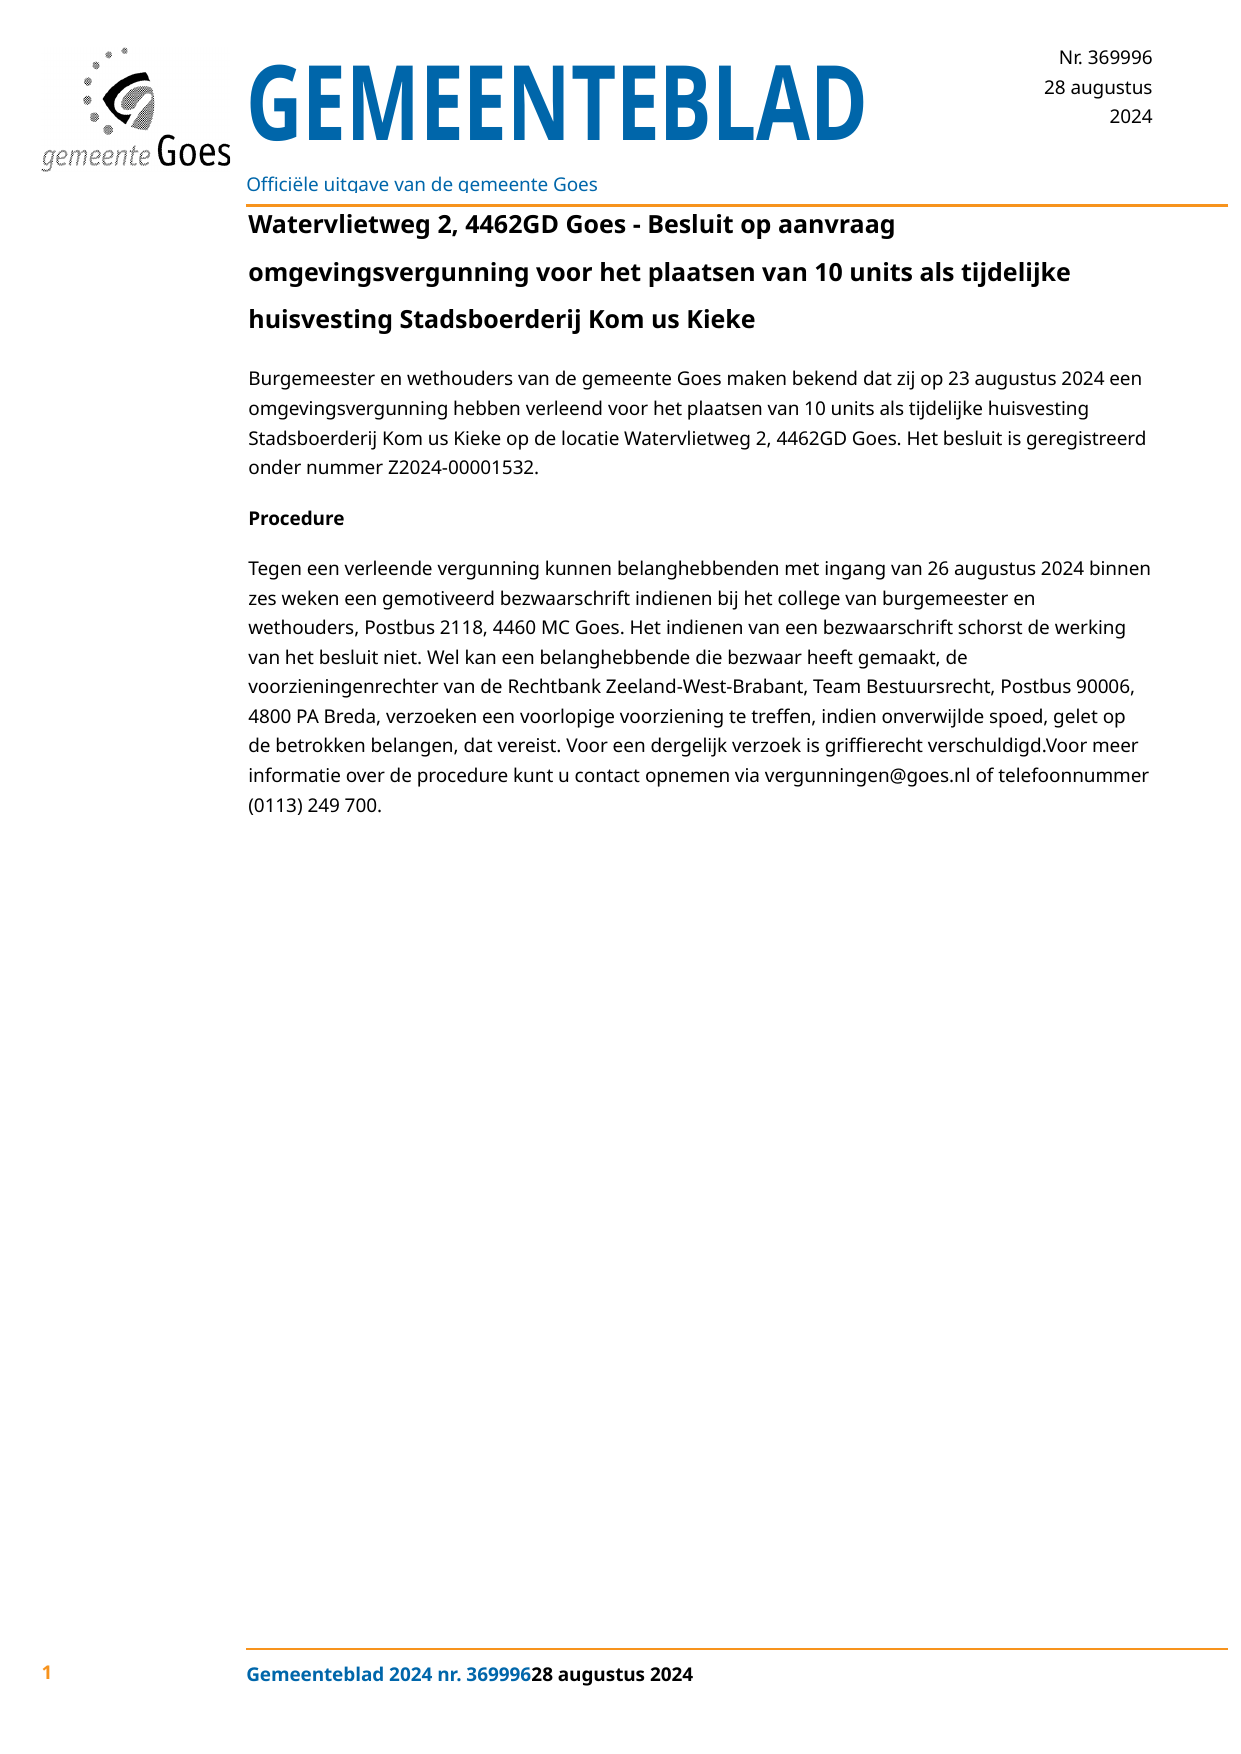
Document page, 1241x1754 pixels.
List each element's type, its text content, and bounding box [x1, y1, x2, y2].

text Tegen een verleende vergunning kunnen belanghebbenden met ingang van 26 augustus 2024 binnen zes weken een gemotiveerd bezwaarschrift indienen bij het college van burgemeester en wethouders, Postbus 2118, 4460 MC Goes. Het indienen van een bezwaarschrift schorst de werking van het besluit niet. Wel kan een belanghebbende die bezwaar heeft gemaakt, de voorzieningenrechter van de Rechtbank Zeeland-West-Brabant, Team Bestuursrecht, Postbus 90006, 4800 PA Breda, verzoeken een voorlopige voorziening te treffen, indien onverwijlde spoed, gelet op de betrokken belangen, dat vereist. Voor een dergelijk verzoek is griffierecht verschuldigd.Voor meer informatie over de procedure kunt u contact opnemen via vergunningen@goes.nl of telefoonnummer (0113) 249 700. [248, 555, 1152, 817]
text Burgemeester en wethouders van de gemeente Goes maken bekend dat zij op 23 augustus 2024 een omgevingsvergunning hebben verleend voor het plaatsen van 10 units als tijdelijke huisvesting Stadsboerderij Kom us Kieke op de locatie Watervlietweg 2, 4462GD Goes. Het besluit is geregistreerd onder nummer Z2024-00001532. [248, 366, 1152, 480]
picture [41, 47, 231, 172]
text Watervlietweg 2, 4462GD Goes - Besluit op aanvraag omgevingsvergunning voor het plaatsen van 10 units als tijdelijke huisvesting Stadsboerderij Kom us Kieke [248, 207, 1152, 336]
text Procedure [248, 505, 1152, 530]
